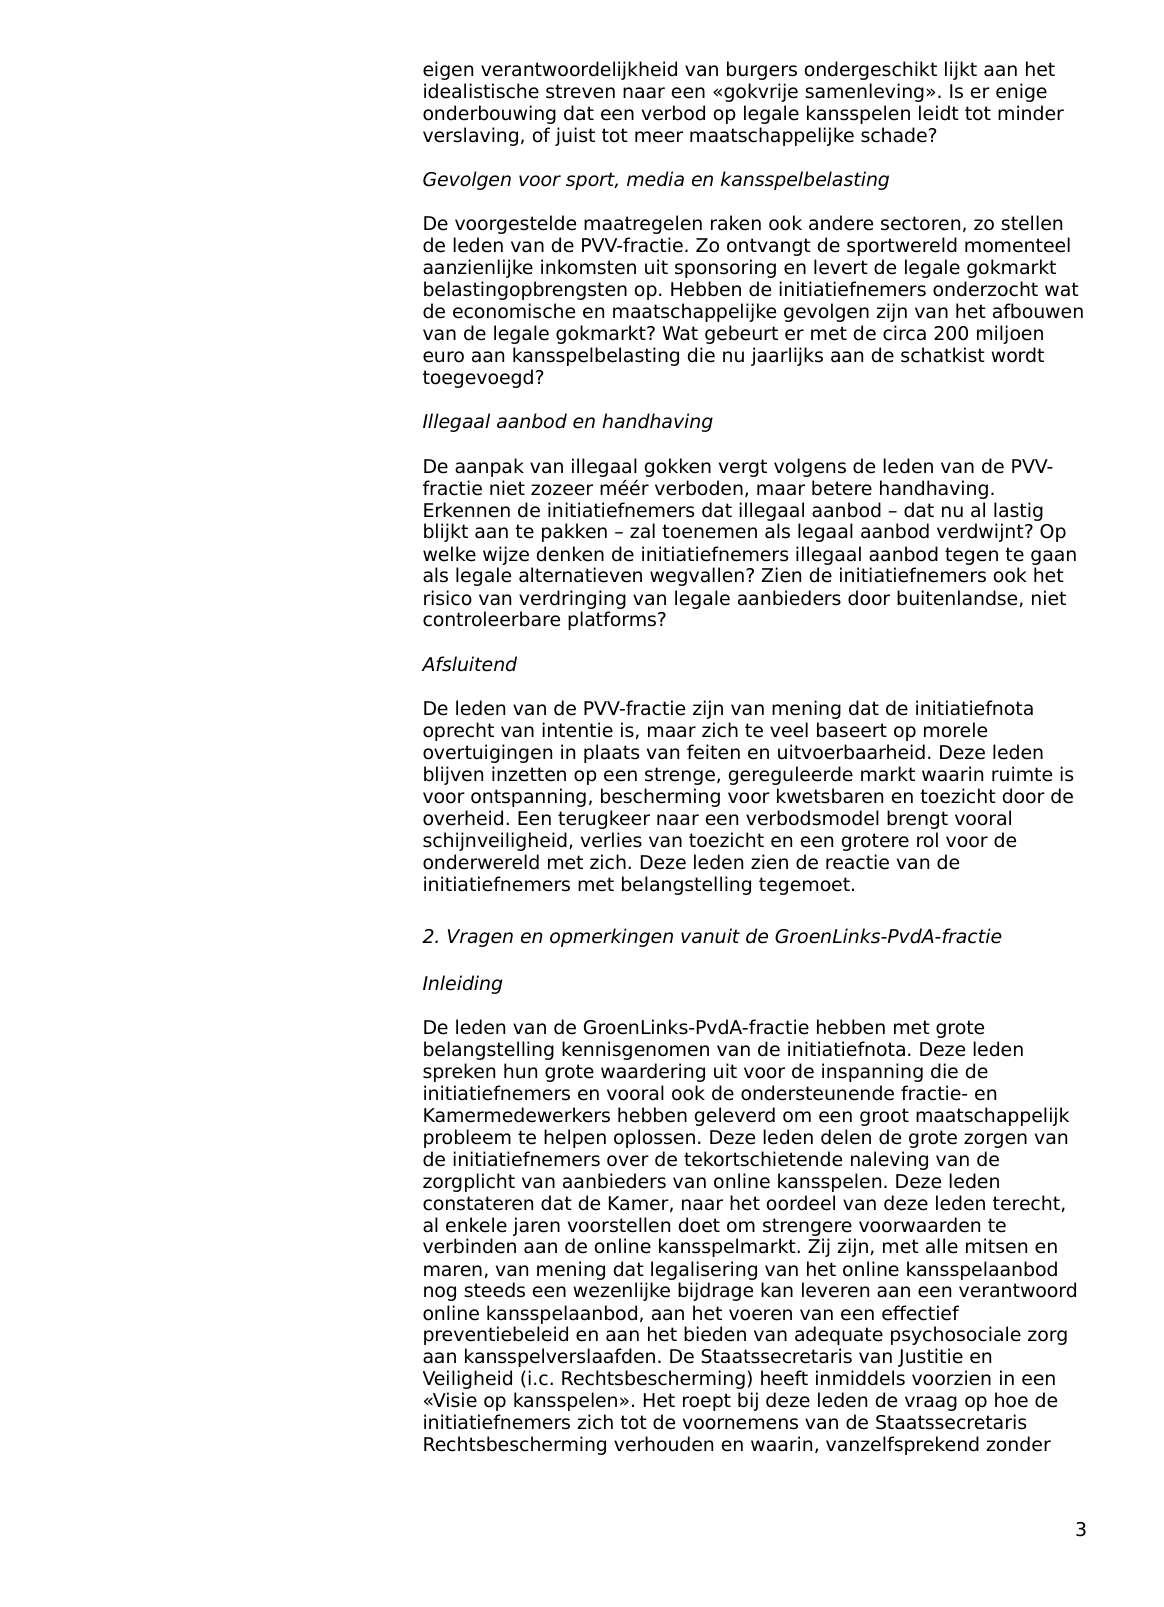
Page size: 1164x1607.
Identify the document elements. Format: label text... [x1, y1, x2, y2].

text De leden van de GroenLinks-PvdA-fractie hebben met grote belangstelling kennisgenomen van de initiatiefnota. Deze leden spreken hun grote waardering uit voor de inspanning die de initiatiefnemers en vooral ook de ondersteunende fractie- en Kamermedewerkers hebben geleverd om een groot maatschappelijk probleem te helpen oplossen. Deze leden delen de grote zorgen van de initiatiefnemers over de tekortschietende naleving van de zorgplicht van aanbieders van online kansspelen. Deze leden constateren dat de Kamer, naar het oordeel van deze leden terecht, al enkele jaren voorstellen doet om strengere voorwaarden te verbinden aan de online kansspelmarkt. Zij zijn, met alle mitsen en maren, van mening dat legalisering van het online kansspelaanbod nog steeds een wezenlijke bijdrage kan leveren aan een verantwoord online kansspelaanbod, aan het voeren van een effectief preventiebeleid en aan het bieden van adequate psychosociale zorg aan kansspelverslaafden. De Staatssecretaris van Justitie en Veiligheid (i.c. Rechtsbescherming) heeft inmiddels voorzien in een «Visie op kansspelen». Het roept bij deze leden de vraag op hoe de initiatiefnemers zich tot de voornemens van de Staatssecretaris Rechtsbescherming verhouden en waarin, vanzelfsprekend zonder [422, 1017, 1087, 1456]
text De voorgestelde maatregelen raken ook andere sectoren, zo stellen de leden van de PVV-fractie. Zo ontvangt de sportwereld momenteel aanzienlijke inkomsten uit sponsoring en levert de legale gokmarkt belastingopbrengsten op. Hebben de initiatiefnemers onderzocht wat de economische en maatschappelijke gevolgen zijn van het afbouwen van de legale gokmarkt? Wat gebeurt er met de circa 200 miljoen euro aan kansspelbelasting die nu jaarlijks aan de schatkist wordt toegevoegd? [422, 213, 1087, 389]
subtitle 2. Vragen en opmerkingen vanuit de GroenLinks-PvdA-fractie [422, 926, 1087, 947]
subtitle Inleiding [422, 972, 1087, 994]
text De aanpak van illegaal gokken vergt volgens de leden van de PVV-fractie niet zozeer méér verboden, maar betere handhaving. Erkennen de initiatiefnemers dat illegaal aanbod – dat nu al lastig blijkt aan te pakken – zal toenemen als legaal aanbod verdwijnt? Op welke wijze denken de initiatiefnemers illegaal aanbod tegen te gaan als legale alternatieven wegvallen? Zien de initiatiefnemers ook het risico van verdringing van legale aanbieders door buitenlandse, niet controleerbare platforms? [422, 456, 1087, 631]
subtitle Gevolgen voor sport, media en kansspelbelasting [422, 169, 1087, 191]
text De leden van de PVV-fractie zijn van mening dat de initiatiefnota oprecht van intentie is, maar zich te veel baseert op morele overtuigingen in plaats van feiten en uitvoerbaarheid. Deze leden blijven inzetten op een strenge, gereguleerde markt waarin ruimte is voor ontspanning, bescherming voor kwetsbaren en toezicht door de overheid. Een terugkeer naar een verbodsmodel brengt vooral schijnveiligheid, verlies van toezicht en een grotere rol voor de onderwereld met zich. Deze leden zien de reactie van de initiatiefnemers met belangstelling tegemoet. [422, 698, 1087, 896]
subtitle Afsluitend [422, 653, 1087, 676]
subtitle Illegaal aanbod en handhaving [422, 411, 1087, 433]
text eigen verantwoordelijkheid van burgers ondergeschikt lijkt aan het idealistische streven naar een «gokvrije samenleving». Is er enige onderbouwing dat een verbod op legale kansspelen leidt tot minder verslaving, of juist tot meer maatschappelijke schade? [422, 59, 1087, 147]
